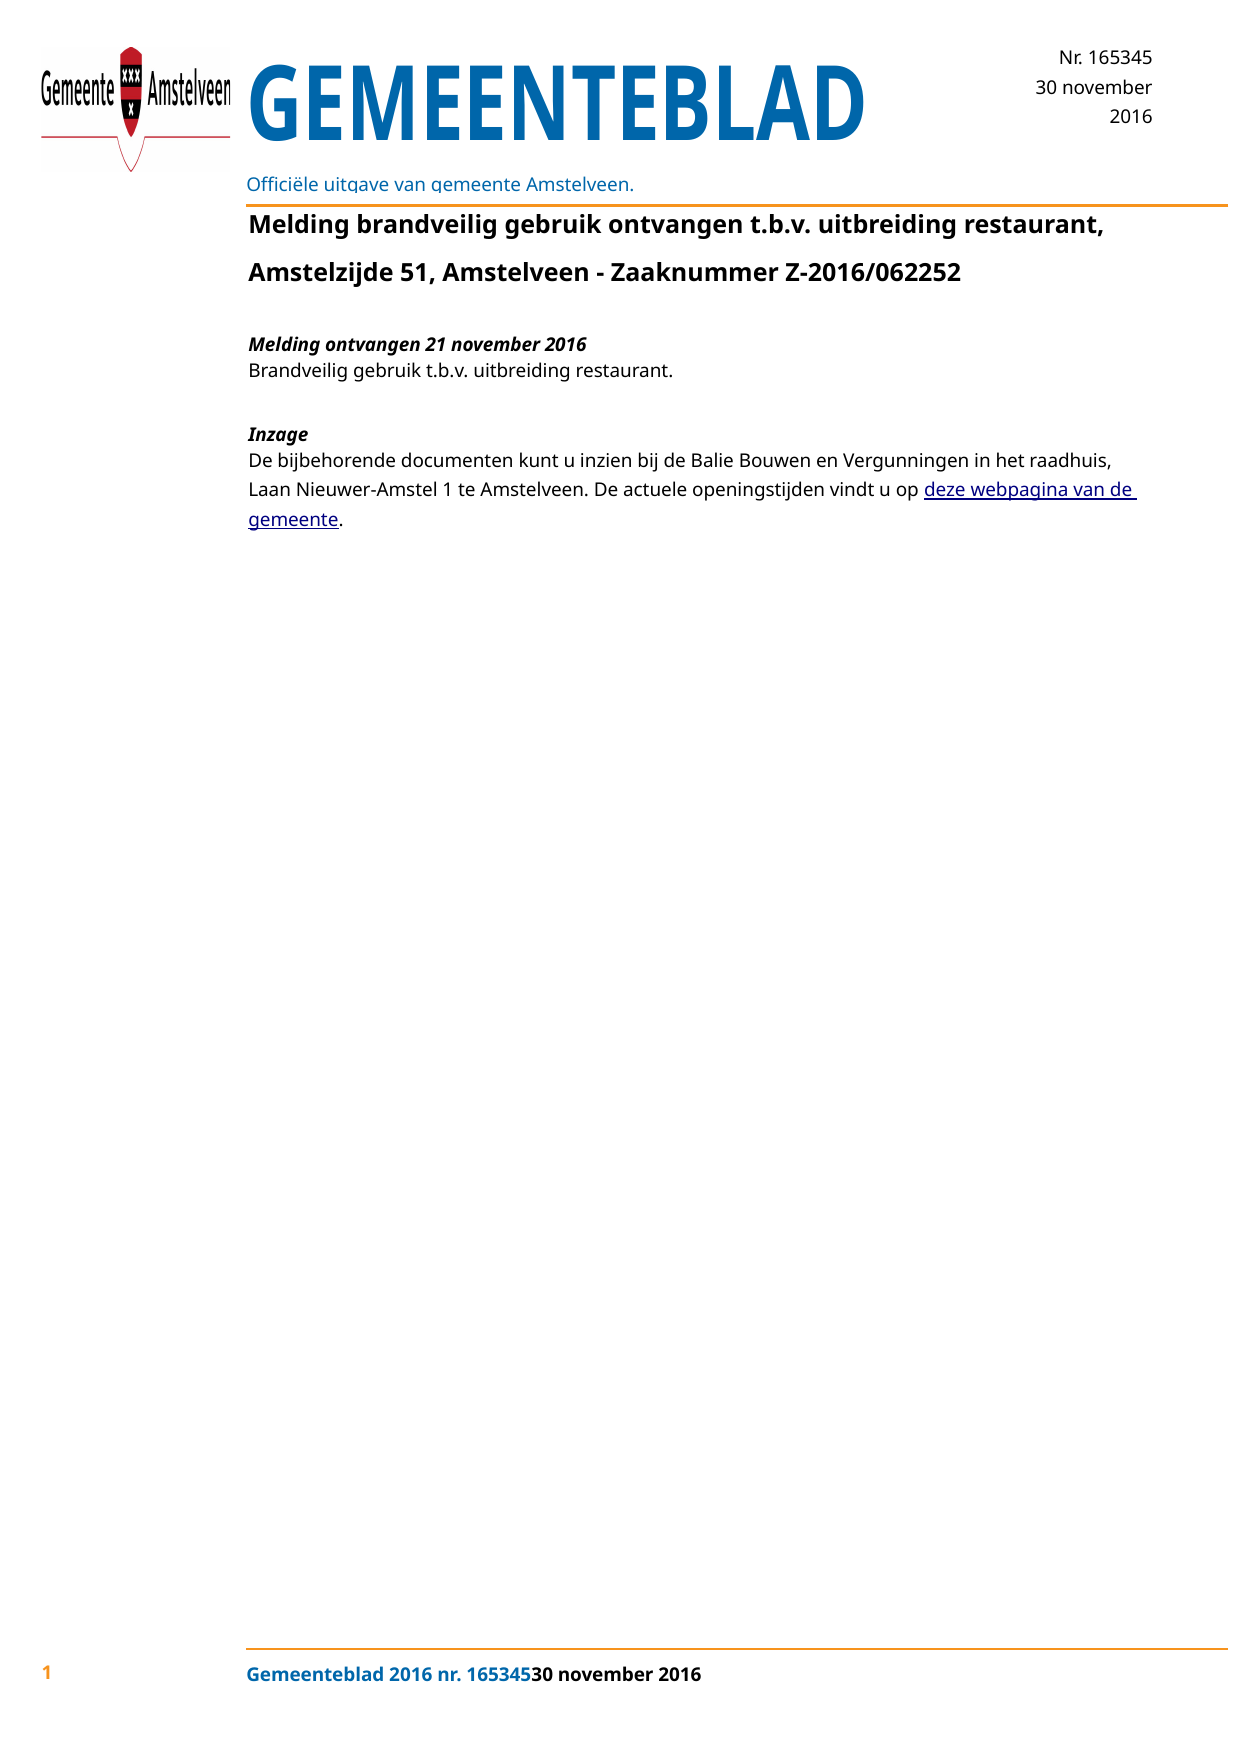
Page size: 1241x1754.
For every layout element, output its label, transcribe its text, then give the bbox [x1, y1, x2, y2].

text De bijbehorende documenten kunt u inzien bij de Balie Bouwen en Vergunningen in het raadhuis, Laan Nieuwer-Amstel 1 te Amstelveen. De actuele openingstijden vindt u op deze webpagina van de gemeente. [248, 447, 1152, 532]
text Melding ontvangen 21 november 2016 [248, 331, 1152, 357]
text Inzage [248, 421, 1152, 447]
text Melding brandveilig gebruik ontvangen t.b.v. uitbreiding restaurant, Amstelzijde 51, Amstelveen - Zaaknummer Z-2016/062252 [248, 207, 1152, 288]
text Brandveilig gebruik t.b.v. uitbreiding restaurant. [248, 357, 1152, 383]
picture [41, 47, 231, 172]
